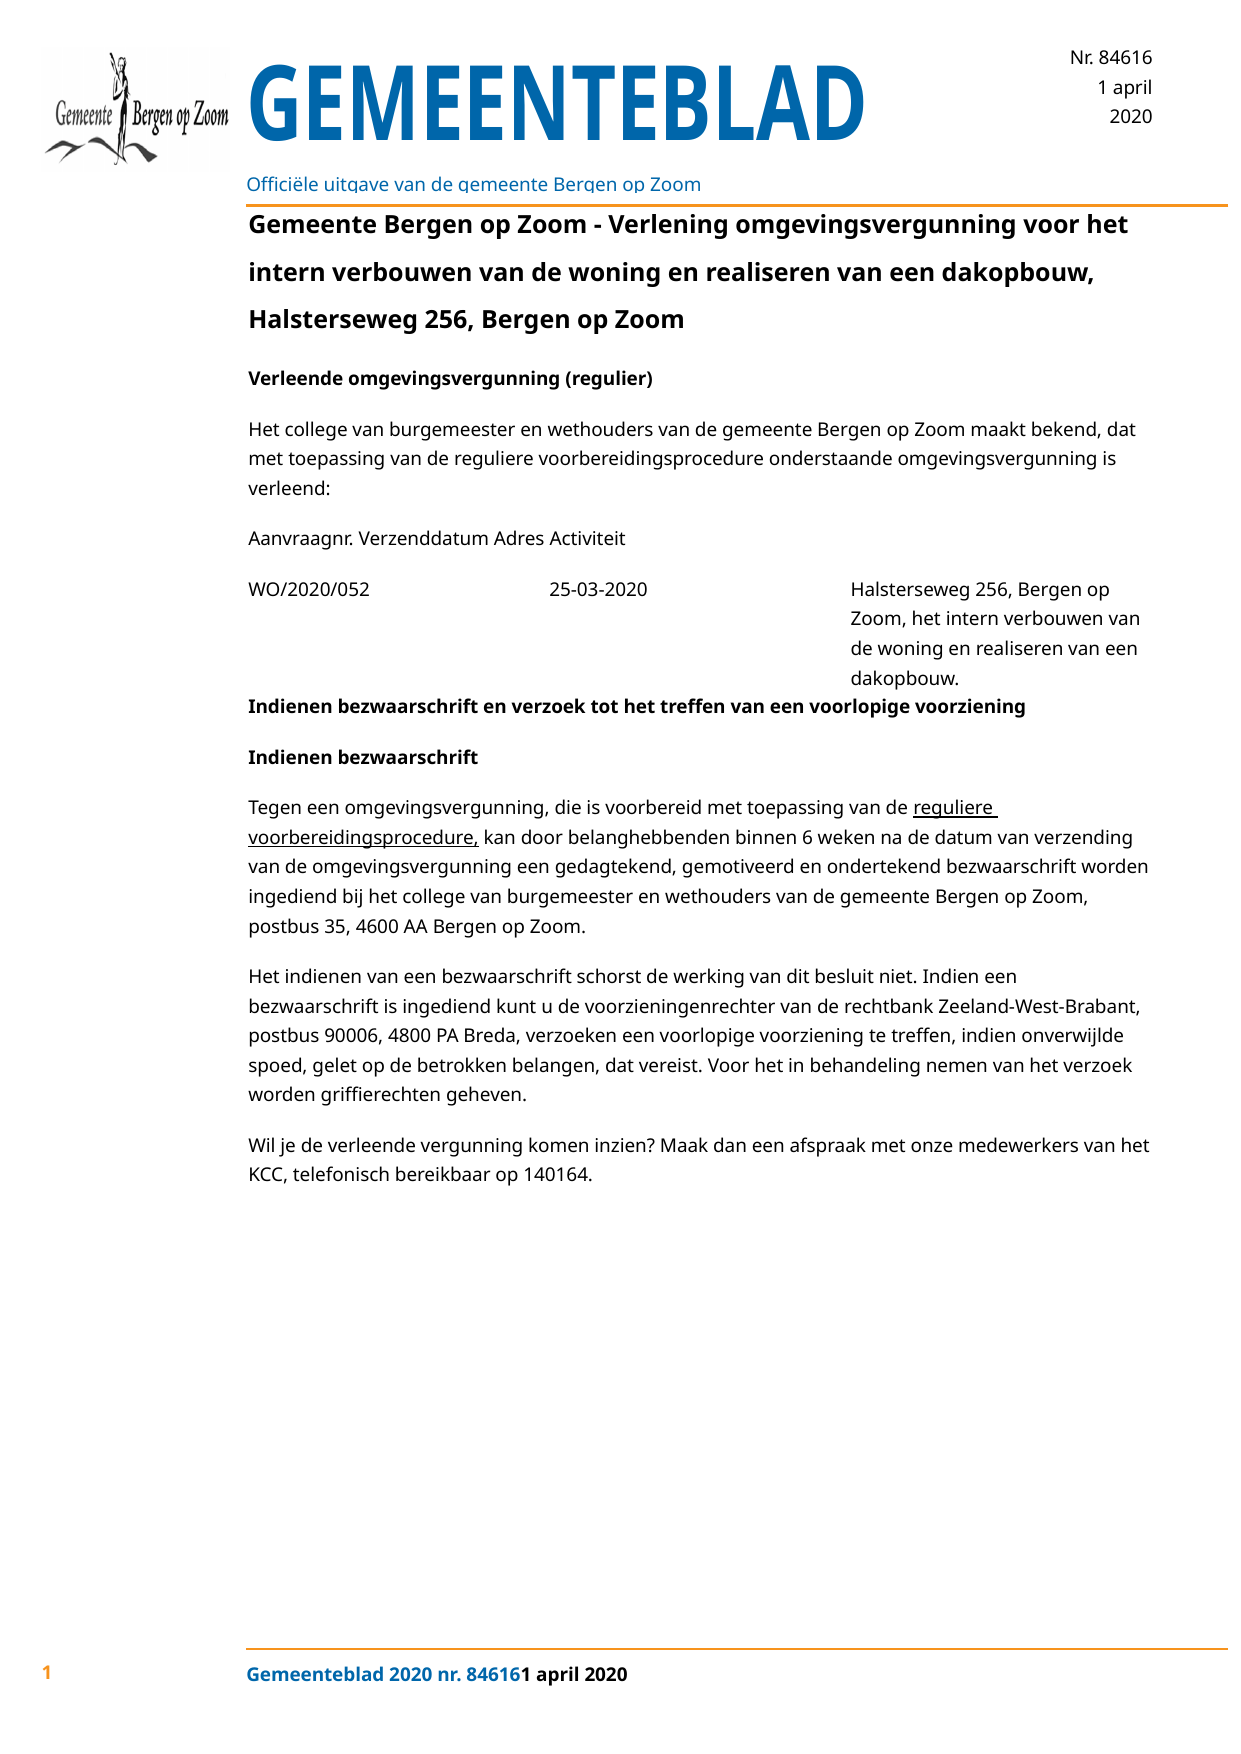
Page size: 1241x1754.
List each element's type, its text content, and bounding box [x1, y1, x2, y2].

text Verleende omgevingsvergunning (regulier) [248, 366, 1152, 391]
text Tegen een omgevingsvergunning, die is voorbereid met toepassing van de reguliere voorbereidingsprocedure, kan door belanghebbenden binnen 6 weken na de datum van verzending van de omgevingsvergunning een gedagtekend, gemotiveerd en ondertekend bezwaarschrift worden ingediend bij het college van burgemeester en wethouders van de gemeente Bergen op Zoom, postbus 35, 4600 AA Bergen op Zoom. [248, 794, 1152, 939]
table_header 25-03-2020 [549, 576, 850, 691]
picture [41, 47, 231, 172]
table_header Halsterseweg 256, Bergen op Zoom, het intern verbouwen van de woning en realiseren van een dakopbouw. [850, 576, 1152, 691]
text Wil je de verleende vergunning komen inzien? Maak dan een afspraak met onze medewerkers van het KCC, telefonisch bereikbaar op 140164. [248, 1132, 1152, 1187]
text Het indienen van een bezwaarschrift schorst de werking van dit besluit niet. Indien een bezwaarschrift is ingediend kunt u de voorzieningenrechter van de rechtbank Zeeland-West-Brabant, postbus 90006, 4800 PA Breda, verzoeken een voorlopige voorziening te treffen, indien onverwijlde spoed, gelet op de betrokken belangen, dat vereist. Voor het in behandeling nemen van het verzoek worden griffierechten geheven. [248, 963, 1152, 1107]
text Indienen bezwaarschrift en verzoek tot het treffen van een voorlopige voorziening [248, 694, 1152, 719]
table_header WO/2020/052 [248, 576, 549, 691]
text Gemeente Bergen op Zoom - Verlening omgevingsvergunning voor het intern verbouwen van de woning en realiseren van een dakopbouw, Halsterseweg 256, Bergen op Zoom [248, 207, 1152, 336]
text Het college van burgemeester en wethouders van de gemeente Bergen op Zoom maakt bekend, dat met toepassing van de reguliere voorbereidingsprocedure onderstaande omgevingsvergunning is verleend: [248, 416, 1152, 501]
text Aanvraagnr. Verzenddatum Adres Activiteit [248, 526, 1152, 551]
text Indienen bezwaarschrift [248, 744, 1152, 770]
